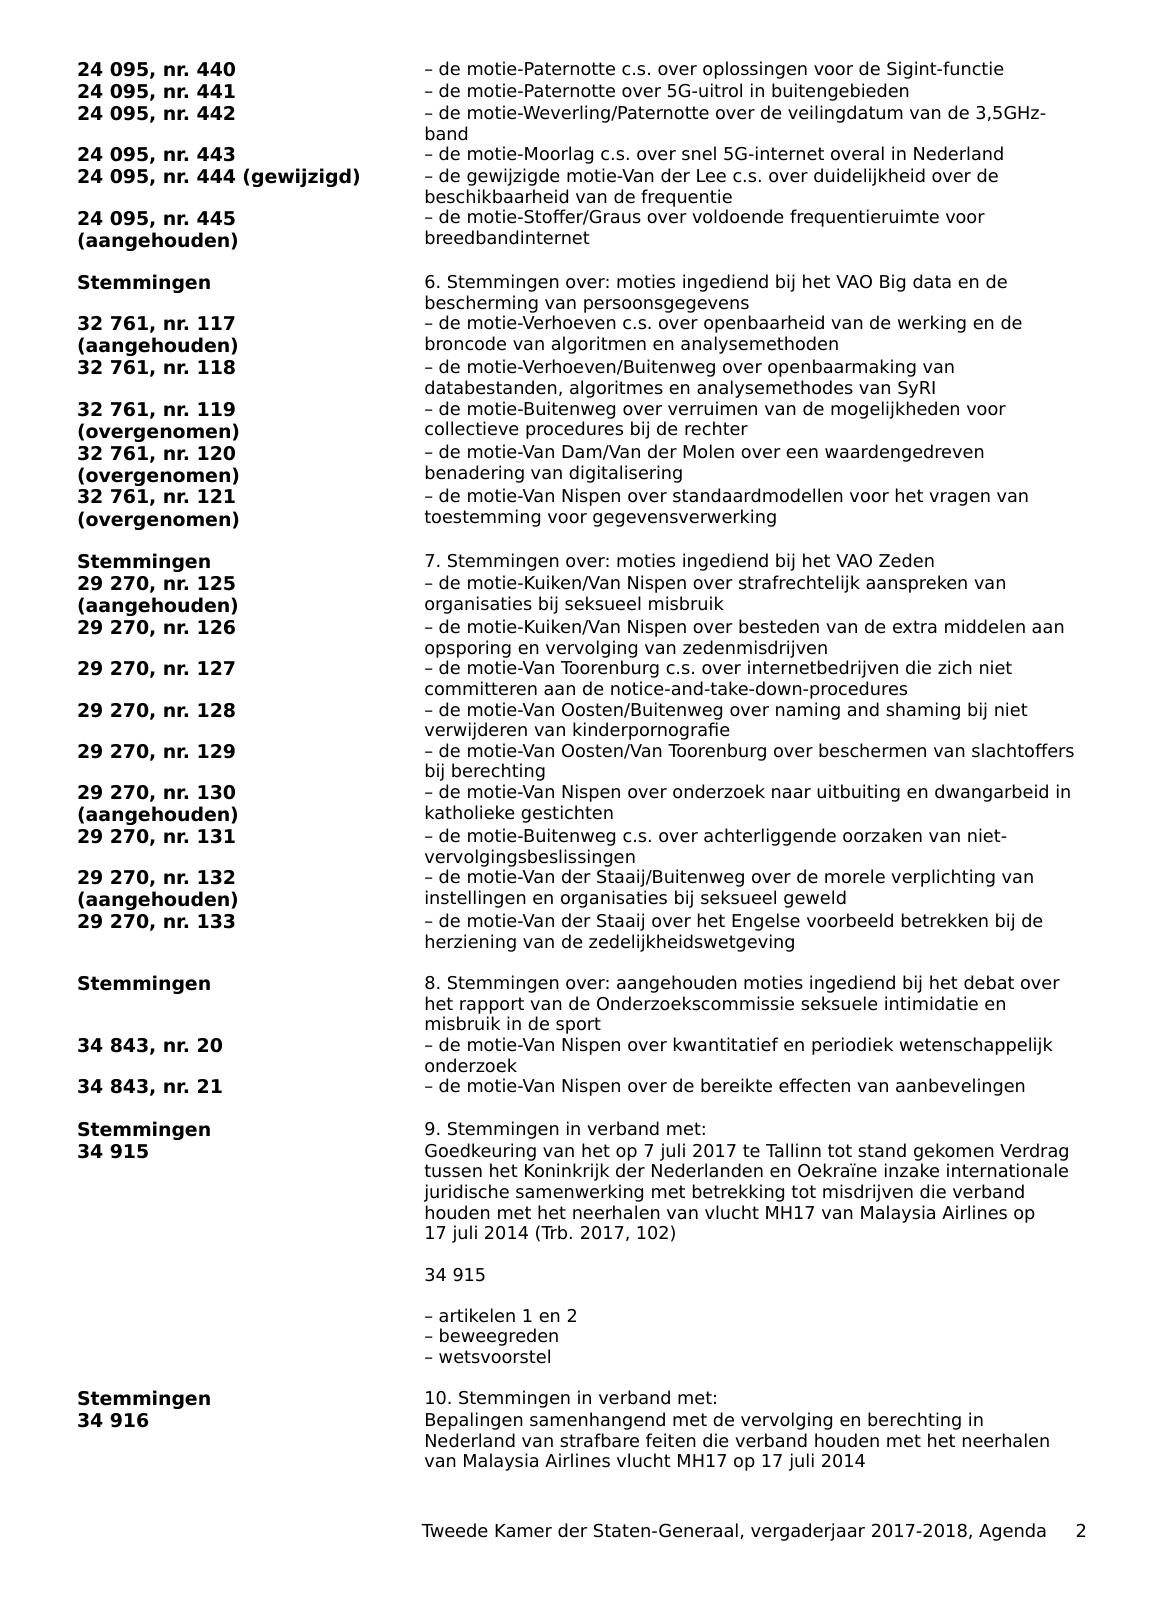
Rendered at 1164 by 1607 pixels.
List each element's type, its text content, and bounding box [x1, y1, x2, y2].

table_cell – de motie-Moorlag c.s. over snel 5G-internet overal in Nederland [418, 144, 1087, 166]
table_cell Stemmingen [77, 551, 401, 573]
table_cell [401, 867, 418, 911]
table_cell – de motie-Van der Staaij/Buitenweg over de morele verplichting van instellingen en organisaties bij seksueel geweld [418, 867, 1087, 911]
table_cell [418, 530, 1087, 551]
table_cell – de motie-Van Oosten/Van Toorenburg over beschermen van slachtoffers bij berechting [418, 741, 1087, 782]
table_cell 29 270, nr. 126 [77, 617, 401, 658]
table_cell – de motie-Buitenweg c.s. over achterliggende oorzaken van niet-vervolgingsbeslissingen [418, 826, 1087, 867]
table_cell 24 095, nr. 444 (gewijzigd) [77, 166, 401, 207]
table_cell [401, 103, 418, 144]
table_cell 29 270, nr. 132 (aangehouden) [77, 867, 401, 911]
table_cell 32 761, nr. 120 (overgenomen) [77, 443, 401, 486]
table_cell [401, 530, 418, 551]
table_cell [77, 1306, 401, 1326]
table_cell 29 270, nr. 129 [77, 741, 401, 782]
table_cell [401, 782, 418, 826]
table_cell [401, 251, 418, 272]
table_cell [401, 1306, 418, 1326]
table_cell – de motie-Kuiken/Van Nispen over strafrechtelijk aanspreken van organisaties bij seksueel misbruik [418, 573, 1087, 617]
table_cell [401, 1347, 418, 1368]
table_cell 34 843, nr. 20 [77, 1035, 401, 1076]
table_cell 24 095, nr. 440 [77, 59, 401, 81]
table_cell 29 270, nr. 133 [77, 911, 401, 952]
table_cell – de motie-Van Toorenburg c.s. over internetbedrijven die zich niet committeren aan de notice-and-take-down-procedures [418, 658, 1087, 699]
table_cell [77, 1368, 401, 1388]
table_cell 10. Stemmingen in verband met: [418, 1388, 1087, 1410]
table_cell 32 761, nr. 121 (overgenomen) [77, 486, 401, 530]
table_cell [401, 953, 418, 973]
table_cell Bepalingen samenhangend met de vervolging en berechting in Nederland van strafbare feiten die verband houden met het neerhalen van Malaysia Airlines vlucht MH17 op 17 juli 2014 [418, 1410, 1087, 1472]
table_cell 9. Stemmingen in verband met: [418, 1119, 1087, 1141]
table_cell [401, 573, 418, 617]
table_cell Stemmingen [77, 1119, 401, 1141]
table_cell [77, 251, 401, 272]
table_cell – de motie-Van Nispen over de bereikte effecten van aanbevelingen [418, 1076, 1087, 1098]
table_cell – de motie-Paternotte c.s. over oplossingen voor de Sigint-functie [418, 59, 1087, 81]
table_cell [401, 357, 418, 398]
table_cell [401, 1076, 418, 1098]
table_cell 24 095, nr. 443 [77, 144, 401, 166]
table_cell [401, 208, 418, 251]
table_cell [401, 399, 418, 442]
table_cell [401, 1388, 418, 1410]
table_cell – de motie-Stoffer/Graus over voldoende frequentieruimte voor breedbandinternet [418, 208, 1087, 251]
table_cell [77, 1098, 401, 1119]
table_cell [401, 443, 418, 486]
table_cell [418, 1285, 1087, 1306]
table_cell [401, 1098, 418, 1119]
table_cell – de motie-Verhoeven/Buitenweg over openbaarmaking van databestanden, algoritmes en analysemethodes van SyRI [418, 357, 1087, 398]
table_cell – de motie-Weverling/Paternotte over de veilingdatum van de 3,5GHz-band [418, 103, 1087, 144]
table_cell – de motie-Buitenweg over verruimen van de mogelijkheden voor collectieve procedures bij de rechter [418, 399, 1087, 442]
table_cell – de motie-Van Nispen over standaardmodellen voor het vragen van toestemming voor gegevensverwerking [418, 486, 1087, 530]
table_cell – de motie-Van Nispen over kwantitatief en periodiek wetenschappelijk onderzoek [418, 1035, 1087, 1076]
table_cell [418, 251, 1087, 272]
table_cell [401, 741, 418, 782]
table_cell [401, 700, 418, 741]
table_cell – wetsvoorstel [418, 1347, 1087, 1368]
table_cell [401, 81, 418, 103]
table_cell – de motie-Van Dam/Van der Molen over een waardengedreven benadering van digitalisering [418, 443, 1087, 486]
table_cell 34 915 [418, 1265, 1087, 1285]
table_cell – de motie-Kuiken/Van Nispen over besteden van de extra middelen aan opsporing en vervolging van zedenmisdrijven [418, 617, 1087, 658]
table_cell [401, 59, 418, 81]
table_cell 32 761, nr. 118 [77, 357, 401, 398]
table_cell – beweegreden [418, 1326, 1087, 1347]
table_cell Goedkeuring van het op 7 juli 2017 te Tallinn tot stand gekomen Verdrag tussen het Koninkrijk der Nederlanden en Oekraïne inzake internationale juridische samenwerking met betrekking tot misdrijven die verband houden met het neerhalen van vlucht MH17 van Malaysia Airlines op 17 juli 2014 (Trb. 2017, 102) [418, 1141, 1087, 1244]
table_cell 29 270, nr. 127 [77, 658, 401, 699]
table_cell 34 843, nr. 21 [77, 1076, 401, 1098]
table_cell [401, 144, 418, 166]
table_cell [401, 1285, 418, 1306]
table_cell 32 761, nr. 117 (aangehouden) [77, 313, 401, 357]
table_cell [418, 953, 1087, 973]
table_cell – artikelen 1 en 2 [418, 1306, 1087, 1326]
table_cell 24 095, nr. 445 (aangehouden) [77, 208, 401, 251]
table_cell [401, 1119, 418, 1141]
table_cell 7. Stemmingen over: moties ingediend bij het VAO Zeden [418, 551, 1087, 573]
table_cell – de motie-Paternotte over 5G-uitrol in buitengebieden [418, 81, 1087, 103]
table_cell [401, 486, 418, 530]
table_cell [77, 1265, 401, 1285]
table_cell [401, 1368, 418, 1388]
table_cell – de motie-Van Oosten/Buitenweg over naming and shaming bij niet verwijderen van kinderpornografie [418, 700, 1087, 741]
table_cell [418, 1368, 1087, 1388]
table_cell 32 761, nr. 119 (overgenomen) [77, 399, 401, 442]
table_cell [401, 911, 418, 952]
table_cell 29 270, nr. 125 (aangehouden) [77, 573, 401, 617]
table_cell [418, 1244, 1087, 1264]
table_cell [401, 313, 418, 357]
table_cell 24 095, nr. 441 [77, 81, 401, 103]
table_cell [77, 1347, 401, 1368]
table_cell [77, 953, 401, 973]
table_cell 29 270, nr. 131 [77, 826, 401, 867]
table_cell 34 916 [77, 1410, 401, 1472]
table_cell [418, 1098, 1087, 1119]
table_cell [401, 551, 418, 573]
table_cell 29 270, nr. 130 (aangehouden) [77, 782, 401, 826]
table_cell [401, 617, 418, 658]
table_cell [401, 1326, 418, 1347]
table_cell 8. Stemmingen over: aangehouden moties ingediend bij het debat over het rapport van de Onderzoekscommissie seksuele intimidatie en misbruik in de sport [418, 973, 1087, 1035]
table_cell [401, 826, 418, 867]
table_cell [77, 1244, 401, 1264]
table_cell 6. Stemmingen over: moties ingediend bij het VAO Big data en de bescherming van persoonsgegevens [418, 272, 1087, 313]
table_cell 24 095, nr. 442 [77, 103, 401, 144]
table_cell [401, 1141, 418, 1244]
table_cell [401, 1410, 418, 1472]
table_cell 34 915 [77, 1141, 401, 1244]
table_cell [77, 1285, 401, 1306]
table_cell – de motie-Van Nispen over onderzoek naar uitbuiting en dwangarbeid in katholieke gestichten [418, 782, 1087, 826]
table_cell Stemmingen [77, 1388, 401, 1410]
table_cell [401, 1035, 418, 1076]
table_cell [77, 1326, 401, 1347]
table_cell [77, 530, 401, 551]
table_cell [401, 272, 418, 313]
table_cell – de gewijzigde motie-Van der Lee c.s. over duidelijkheid over de beschikbaarheid van de frequentie [418, 166, 1087, 207]
table_cell [401, 658, 418, 699]
table_cell [401, 1244, 418, 1264]
table_cell [401, 973, 418, 1035]
table_cell Stemmingen [77, 272, 401, 313]
table_cell [401, 166, 418, 207]
table_cell [401, 1265, 418, 1285]
table_cell – de motie-Van der Staaij over het Engelse voorbeeld betrekken bij de herziening van de zedelijkheidswetgeving [418, 911, 1087, 952]
table_cell 29 270, nr. 128 [77, 700, 401, 741]
table_cell Stemmingen [77, 973, 401, 1035]
table_cell – de motie-Verhoeven c.s. over openbaarheid van de werking en de broncode van algoritmen en analysemethoden [418, 313, 1087, 357]
